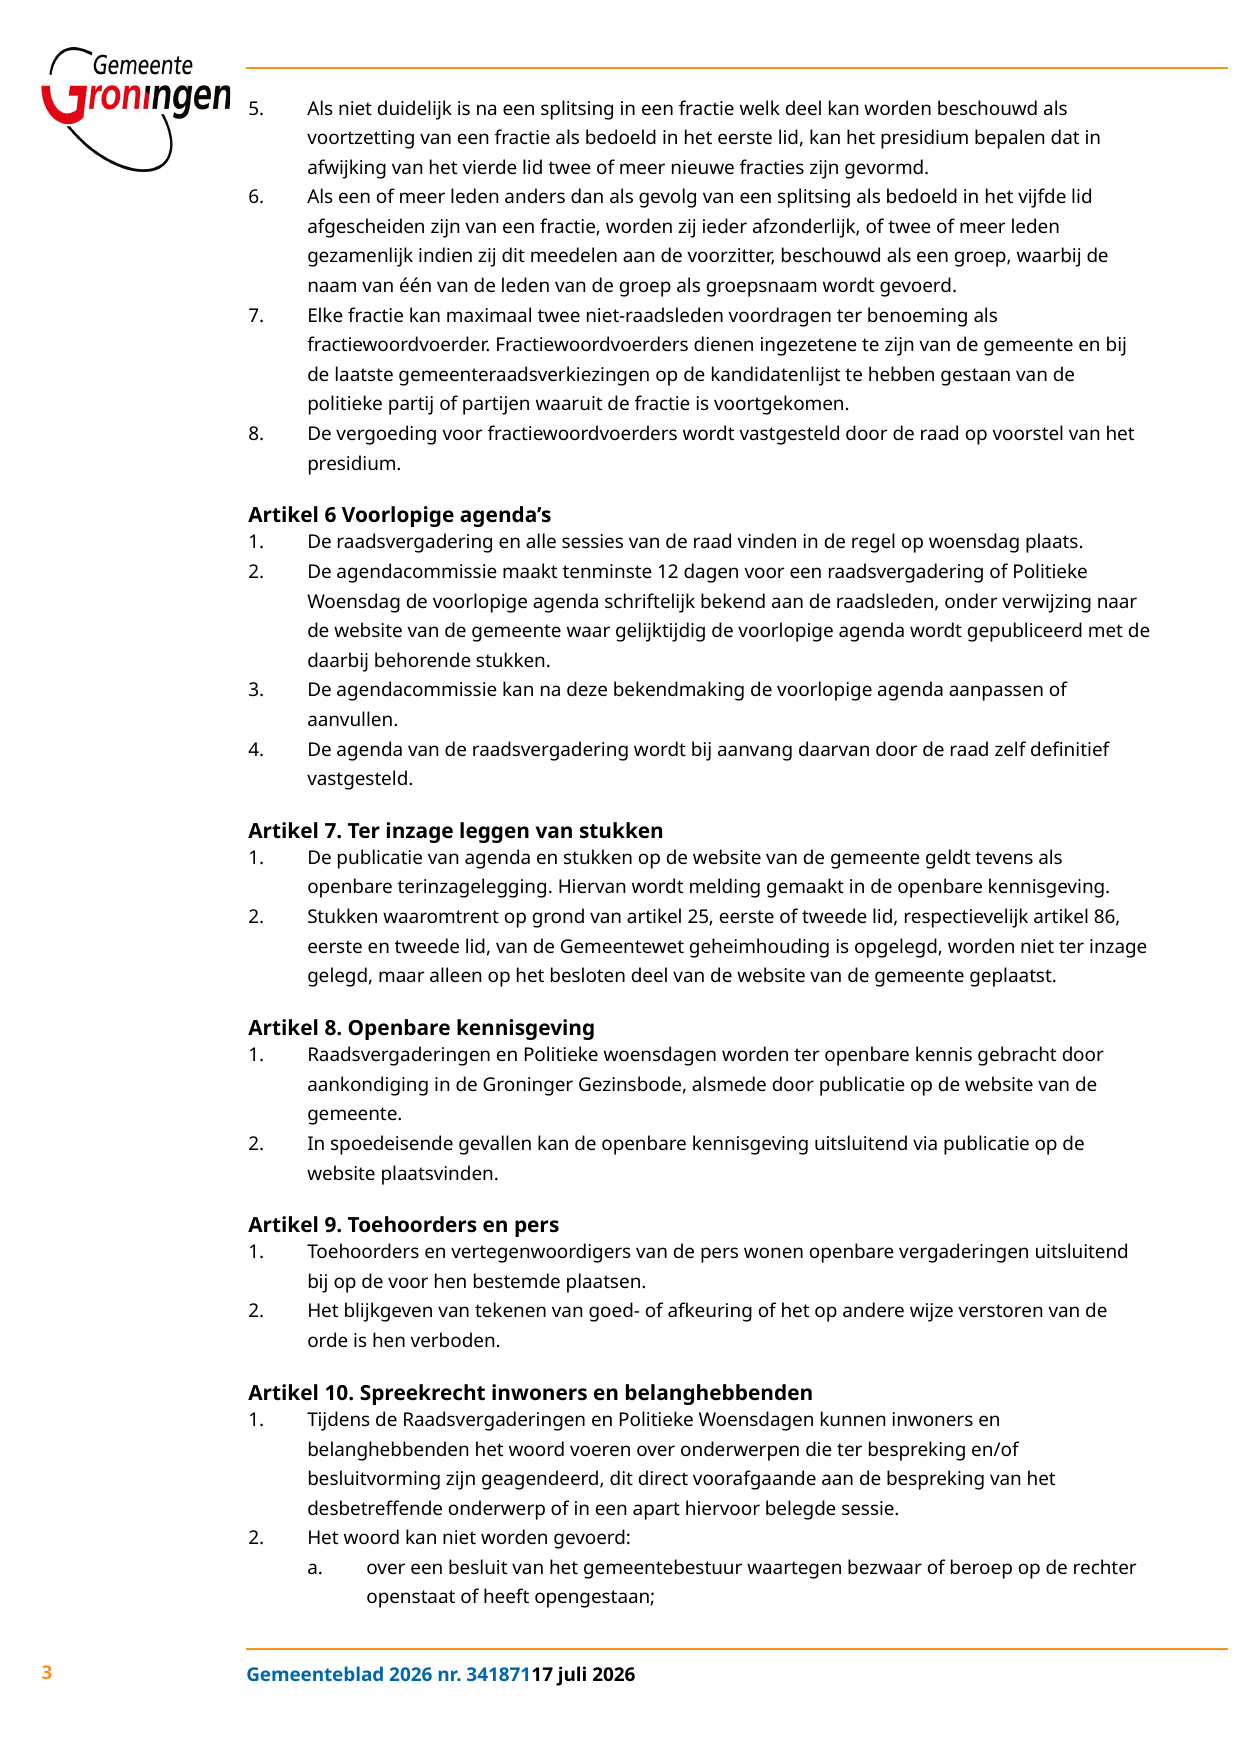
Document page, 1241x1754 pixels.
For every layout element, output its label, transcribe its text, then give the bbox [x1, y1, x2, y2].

text Artikel 7. Ter inzage leggen van stukken [248, 816, 1152, 844]
list Stukken waaromtrent op grond van artikel 25, eerste of tweede lid, respectievelijk artikel 86, eerste en tweede lid, van de Gemeentewet geheimhouding is opgelegd, worden niet ter inzage gelegd, maar alleen op het besloten deel van de website van de gemeente geplaatst. [248, 903, 1152, 988]
list De agendacommissie kan na deze bekendmaking de voorlopige agenda aanpassen of aanvullen. [248, 677, 1152, 732]
list Elke fractie kan maximaal twee niet-raadsleden voordragen ter benoeming als fractiewoordvoerder. Fractiewoordvoerders dienen ingezetene te zijn van de gemeente en bij de laatste gemeenteraadsverkiezingen op de kandidatenlijst te hebben gestaan van de politieke partij of partijen waaruit de fractie is voortgekomen. [248, 302, 1152, 416]
list De publicatie van agenda en stukken op de website van de gemeente geldt tevens als openbare terinzagelegging. Hiervan wordt melding gemaakt in de openbare kennisgeving. [248, 844, 1152, 899]
text Artikel 10. Spreekrecht inwoners en belanghebbenden [248, 1378, 1152, 1406]
list De agenda van de raadsvergadering wordt bij aanvang daarvan door de raad zelf definitief vastgesteld. [248, 736, 1152, 791]
list Als een of meer leden anders dan als gevolg van een splitsing als bedoeld in het vijfde lid afgescheiden zijn van een fractie, worden zij ieder afzonderlijk, of twee of meer leden gezamenlijk indien zij dit meedelen aan de voorzitter, beschouwd als een groep, waarbij de naam van één van de leden van de groep als groepsnaam wordt gevoerd. [248, 183, 1152, 298]
text Artikel 8. Openbare kennisgeving [248, 1013, 1152, 1041]
list Toehoorders en vertegenwoordigers van de pers wonen openbare vergaderingen uitsluitend bij op de voor hen bestemde plaatsen. [248, 1238, 1152, 1294]
list Raadsvergaderingen en Politieke woensdagen worden ter openbare kennis gebracht door aankondiging in de Groninger Gezinsbode, alsmede door publicatie op de website van de gemeente. [248, 1041, 1152, 1126]
list over een besluit van het gemeentebestuur waartegen bezwaar of beroep op de rechter openstaat of heeft opengestaan; [307, 1554, 1152, 1609]
list Tijdens de Raadsvergaderingen en Politieke Woensdagen kunnen inwoners en belanghebbenden het woord voeren over onderwerpen die ter bespreking en/of besluitvorming zijn geagendeerd, dit direct voorafgaande aan de bespreking van het desbetreffende onderwerp of in een apart hiervoor belegde sessie. [248, 1406, 1152, 1521]
list Als niet duidelijk is na een splitsing in een fractie welk deel kan worden beschouwd als voortzetting van een fractie als bedoeld in het eerste lid, kan het presidium bepalen dat in afwijking van het vierde lid twee of meer nieuwe fracties zijn gevormd. [248, 95, 1152, 180]
picture [41, 47, 231, 172]
list De agendacommissie maakt tenminste 12 dagen voor een raadsvergadering of Politieke Woensdag de voorlopige agenda schriftelijk bekend aan de raadsleden, onder verwijzing naar de website van de gemeente waar gelijktijdig de voorlopige agenda wordt gepubliceerd met de daarbij behorende stukken. [248, 558, 1152, 673]
list De raadsvergadering en alle sessies van de raad vinden in de regel op woensdag plaats. [248, 529, 1152, 554]
text Artikel 6 Voorlopige agenda’s [248, 500, 1152, 529]
list Het woord kan niet worden gevoerd: [248, 1524, 1152, 1550]
list De vergoeding voor fractiewoordvoerders wordt vastgesteld door de raad op voorstel van het presidium. [248, 420, 1152, 476]
text Artikel 9. Toehoorders en pers [248, 1210, 1152, 1238]
list Het blijkgeven van tekenen van goed- of afkeuring of het op andere wijze verstoren van de orde is hen verboden. [248, 1298, 1152, 1353]
list In spoedeisende gevallen kan de openbare kennisgeving uitsluitend via publicatie op de website plaatsvinden. [248, 1130, 1152, 1185]
